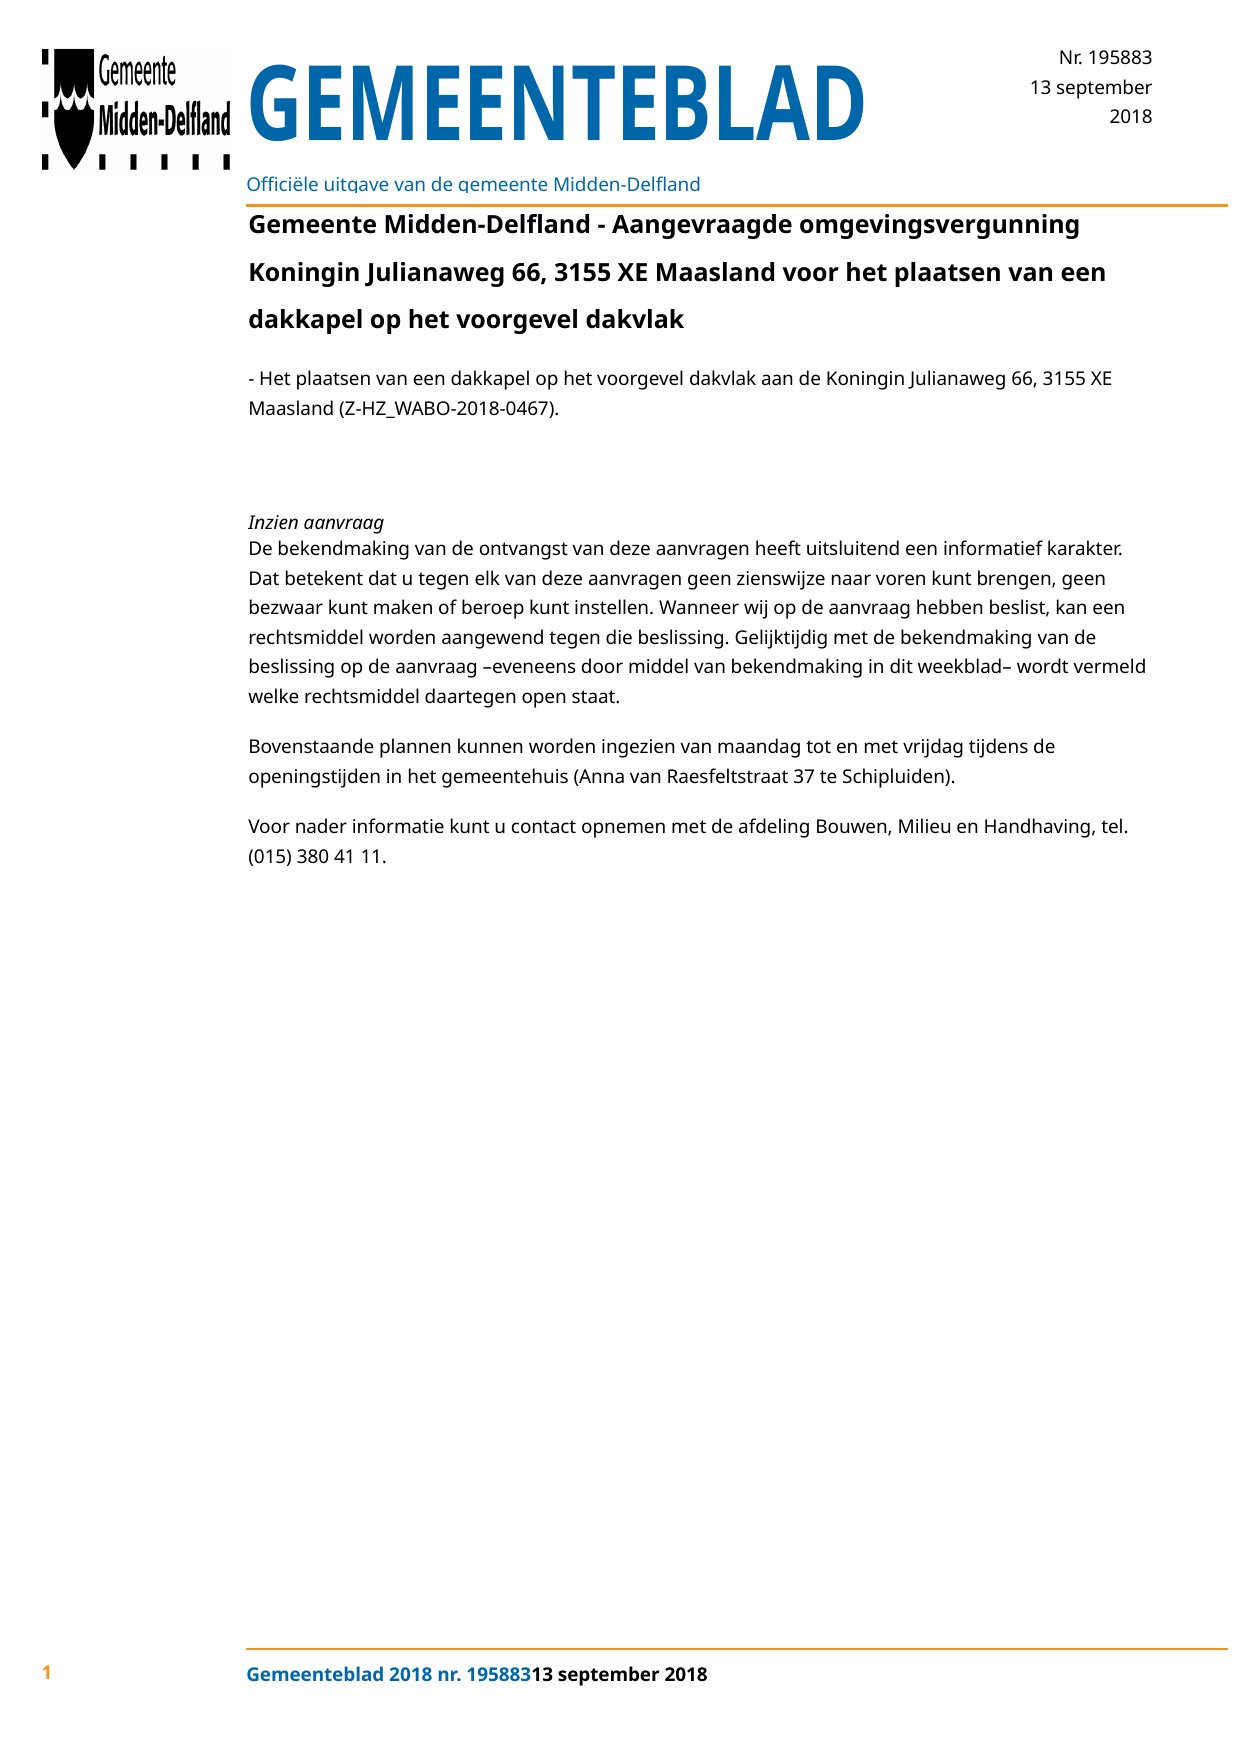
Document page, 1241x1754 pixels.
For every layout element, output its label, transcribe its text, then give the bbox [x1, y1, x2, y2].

text Inzien aanvraag [248, 509, 1152, 535]
text Bovenstaande plannen kunnen worden ingezien van maandag tot en met vrijdag tijdens de openingstijden in het gemeentehuis (Anna van Raesfeltstraat 37 te Schipluiden). [248, 733, 1152, 789]
picture [41, 47, 231, 172]
text Voor nader informatie kunt u contact opnemen met de afdeling Bouwen, Milieu en Handhaving, tel. (015) 380 41 11. [248, 813, 1152, 869]
text Gemeente Midden-Delfland - Aangevraagde omgevingsvergunning Koningin Julianaweg 66, 3155 XE Maasland voor het plaatsen van een dakkapel op het voorgevel dakvlak [248, 207, 1152, 336]
text - Het plaatsen van een dakkapel op het voorgevel dakvlak aan de Koningin Julianaweg 66, 3155 XE Maasland (Z-HZ_WABO-2018-0467). [248, 366, 1152, 421]
text De bekendmaking van de ontvangst van deze aanvragen heeft uitsluitend een informatief karakter. Dat betekent dat u tegen elk van deze aanvragen geen zienswijze naar voren kunt brengen, geen bezwaar kunt maken of beroep kunt instellen. Wanneer wij op de aanvraag hebben beslist, kan een rechtsmiddel worden aangewend tegen die beslissing. Gelijktijdig met de bekendmaking van de beslissing op de aanvraag –eveneens door middel van bekendmaking in dit weekblad– wordt vermeld welke rechtsmiddel daartegen open staat. [248, 535, 1152, 709]
